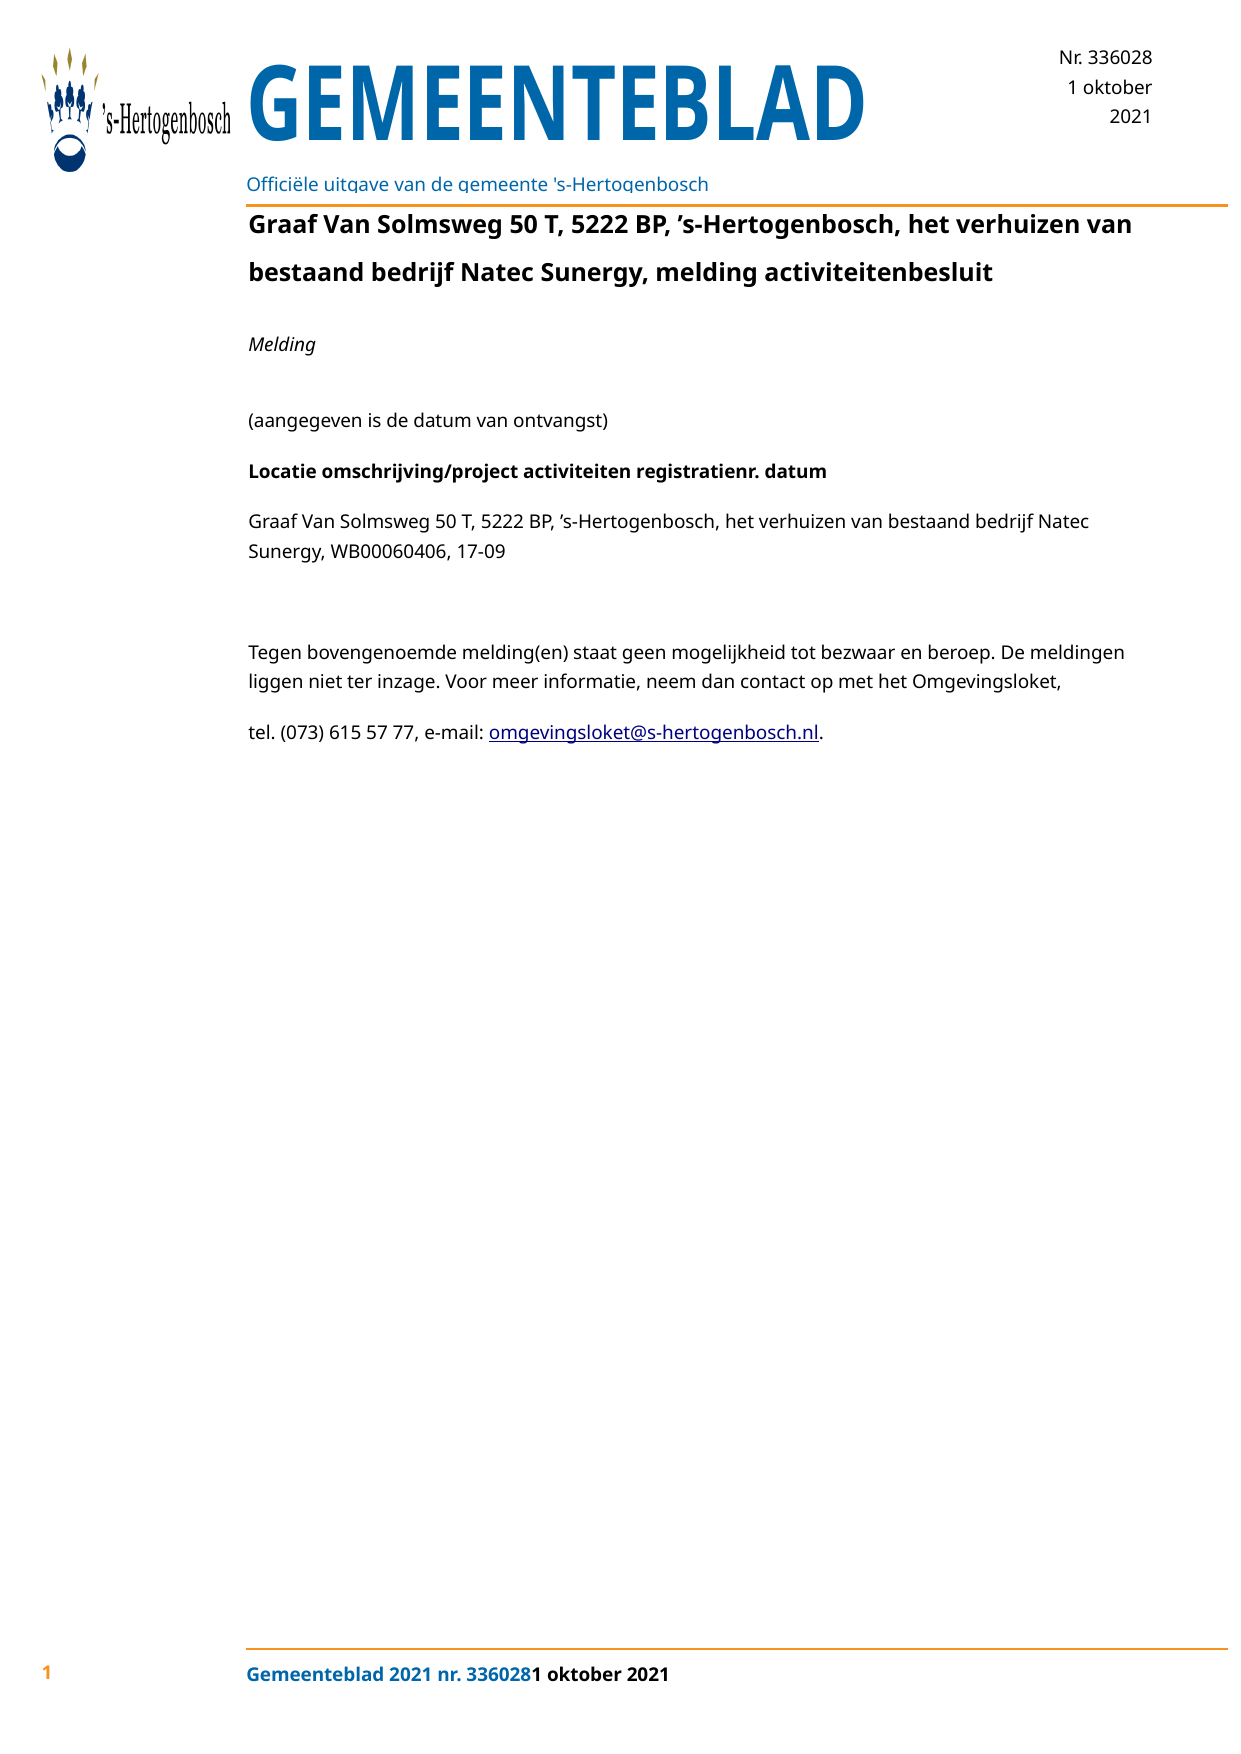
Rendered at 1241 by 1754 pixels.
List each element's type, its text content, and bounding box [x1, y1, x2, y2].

text Melding [248, 331, 1152, 357]
text Locatie omschrijving/project activiteiten registratienr. datum [248, 458, 1152, 484]
text Graaf Van Solmsweg 50 T, 5222 BP, ’s-Hertogenbosch, het verhuizen van bestaand bedrijf Natec Sunergy, WB00060406, 17-09 [248, 508, 1152, 564]
text tel. (073) 615 57 77, e-mail: omgevingsloket@s-hertogenbosch.nl. [248, 719, 1152, 744]
text Tegen bovengenoemde melding(en) staat geen mogelijkheid tot bezwaar en beroep. De meldingen liggen niet ter inzage. Voor meer informatie, neem dan contact op met het Omgevingsloket, [248, 639, 1152, 694]
text Graaf Van Solmsweg 50 T, 5222 BP, ’s-Hertogenbosch, het verhuizen van bestaand bedrijf Natec Sunergy, melding activiteitenbesluit [248, 207, 1152, 288]
picture [41, 47, 231, 172]
text (aangegeven is de datum van ontvangst) [248, 408, 1152, 433]
